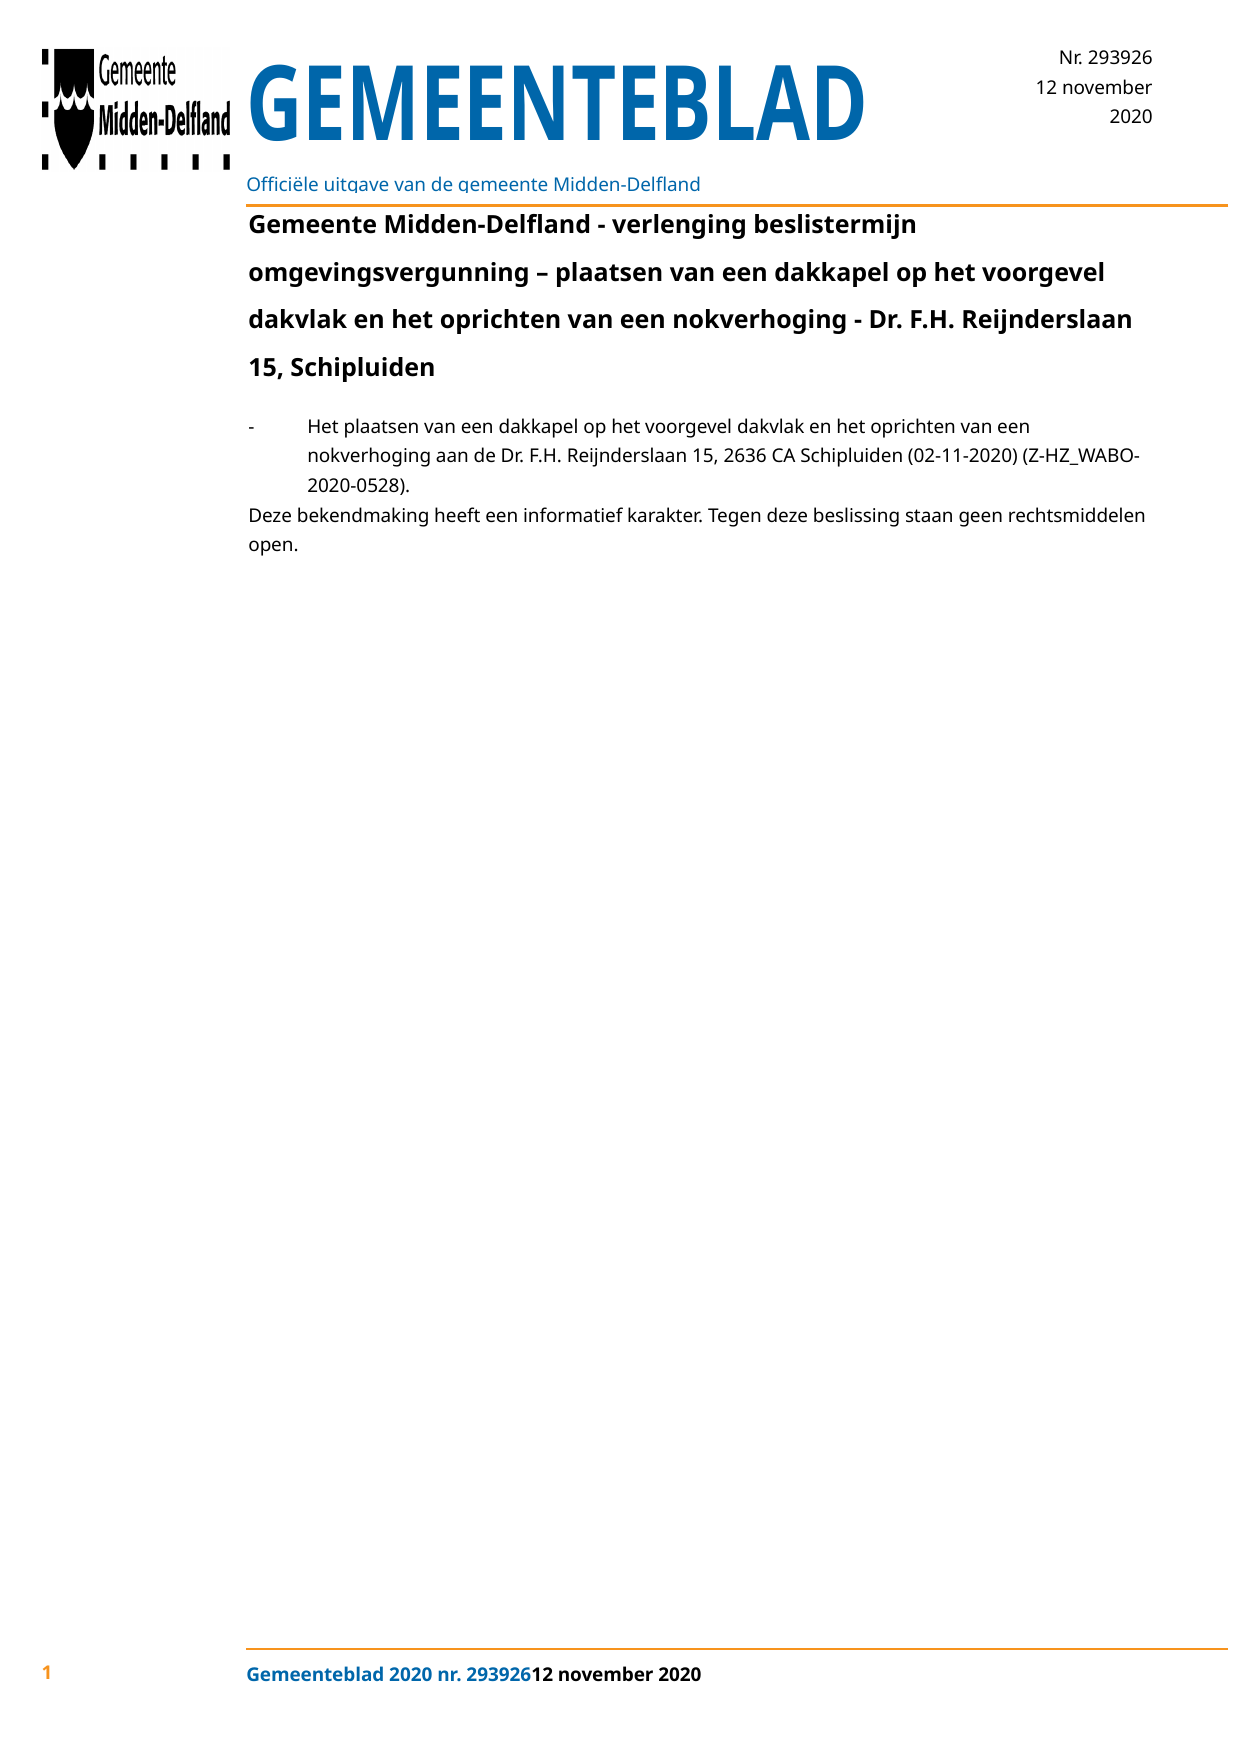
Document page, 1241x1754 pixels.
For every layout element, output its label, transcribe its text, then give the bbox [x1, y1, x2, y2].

list Het plaatsen van een dakkapel op het voorgevel dakvlak en het oprichten van een nokverhoging aan de Dr. F.H. Reijnderslaan 15, 2636 CA Schipluiden (02-11-2020) (Z-HZ_WABO-2020-0528). [248, 413, 1152, 498]
picture [41, 47, 231, 172]
text Gemeente Midden-Delfland - verlenging beslistermijn omgevingsvergunning – plaatsen van een dakkapel op het voorgevel dakvlak en het oprichten van een nokverhoging - Dr. F.H. Reijnderslaan 15, Schipluiden [248, 207, 1152, 384]
text Deze bekendmaking heeft een informatief karakter. Tegen deze beslissing staan geen rechtsmiddelen open. [248, 502, 1152, 557]
